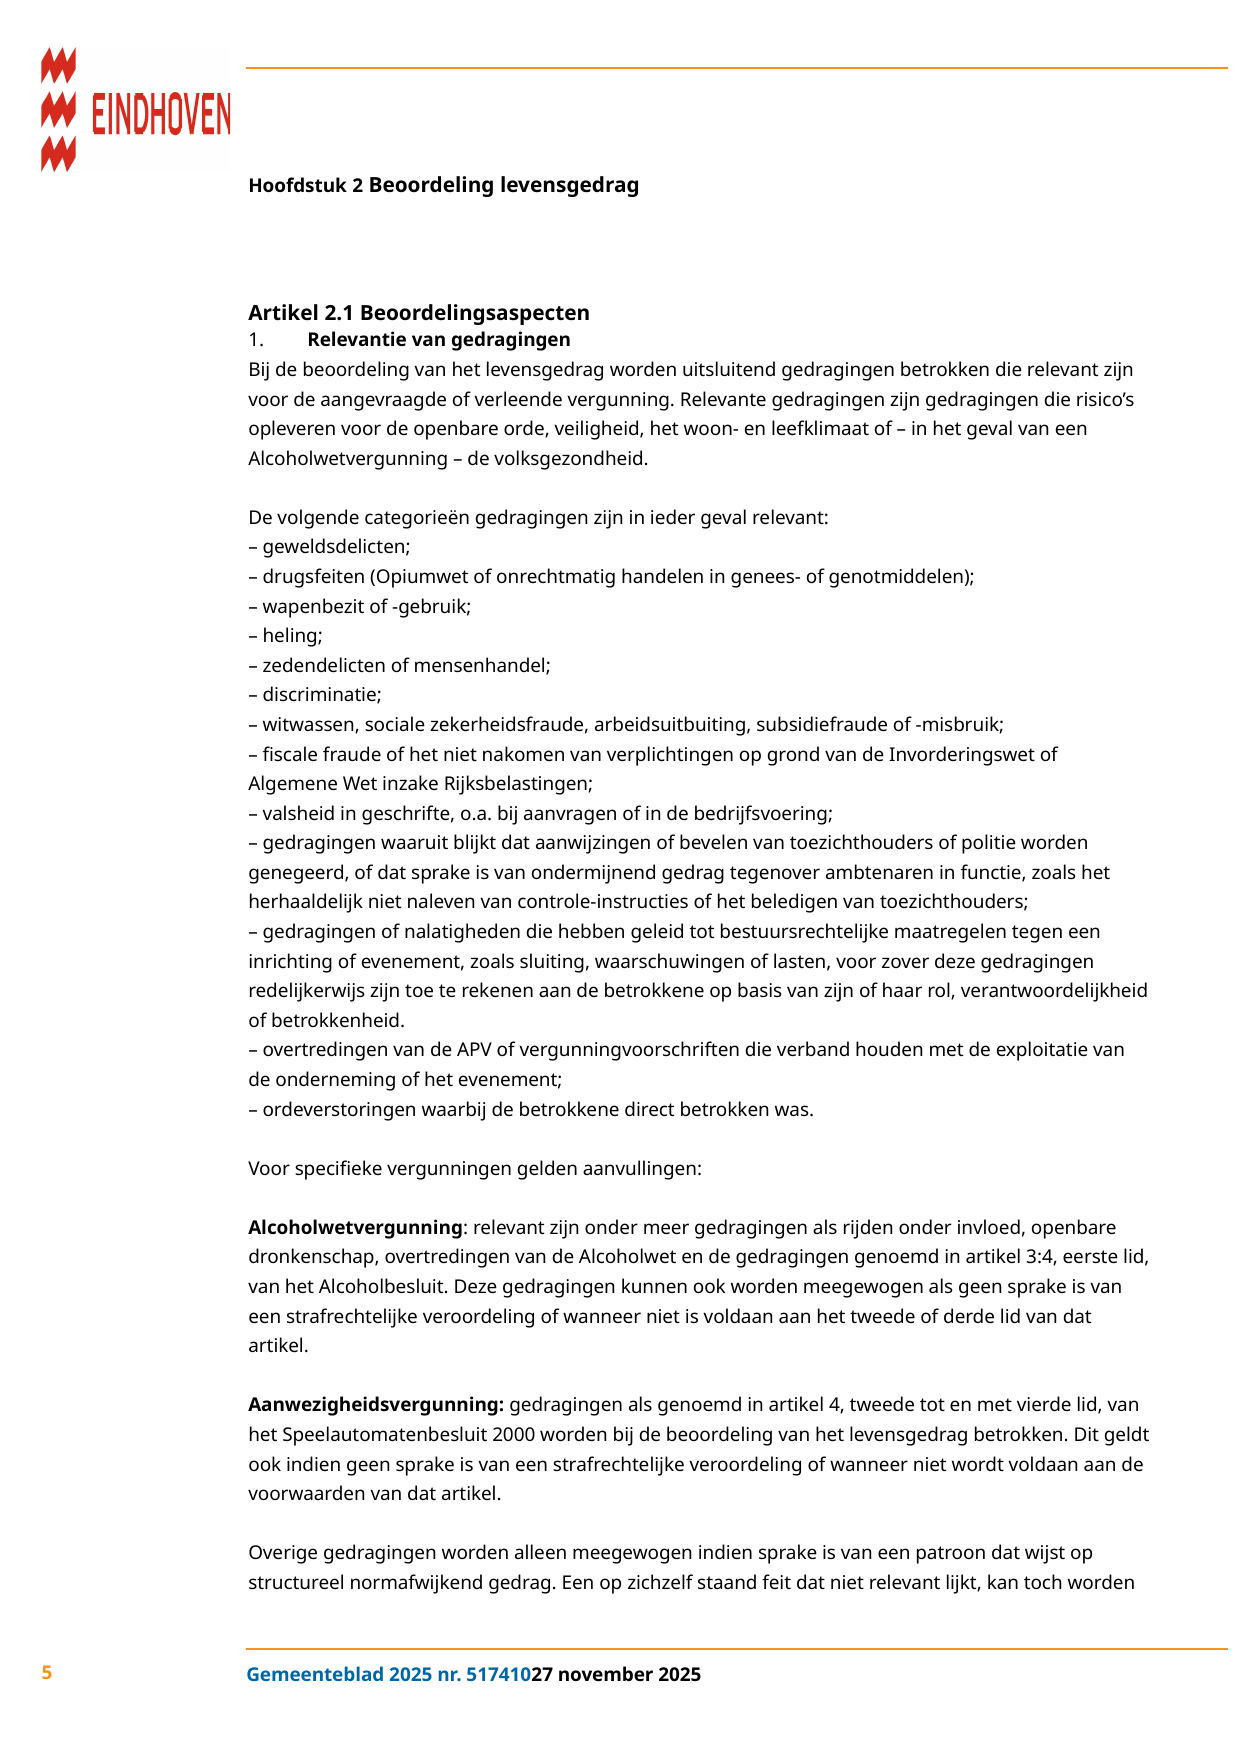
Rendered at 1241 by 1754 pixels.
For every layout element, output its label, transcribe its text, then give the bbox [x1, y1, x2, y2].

text – valsheid in geschrifte, o.a. bij aanvragen of in de bedrijfsvoering; [248, 800, 1152, 826]
text De volgende categorieën gedragingen zijn in ieder geval relevant: [248, 504, 1152, 530]
text Voor specifieke vergunningen gelden aanvullingen: [248, 1155, 1152, 1181]
text – drugsfeiten (Opiumwet of onrechtmatig handelen in genees- of genotmiddelen); [248, 563, 1152, 589]
text Artikel 2.1 Beoordelingsaspecten [248, 298, 1152, 327]
text – ordeverstoringen waarbij de betrokkene direct betrokken was. [248, 1096, 1152, 1121]
text Hoofdstuk 2 Beoordeling levensgedrag [248, 170, 1152, 198]
text – geweldsdelicten; [248, 534, 1152, 559]
text – fiscale fraude of het niet nakomen van verplichtingen op grond van de Invorderingswet of Algemene Wet inzake Rijksbelastingen; [248, 741, 1152, 796]
text – gedragingen of nalatigheden die hebben geleid tot bestuursrechtelijke maatregelen tegen een inrichting of evenement, zoals sluiting, waarschuwingen of lasten, voor zover deze gedragingen redelijkerwijs zijn toe te rekenen aan de betrokkene op basis van zijn of haar rol, verantwoordelijkheid of betrokkenheid. [248, 918, 1152, 1033]
text – overtredingen van de APV of vergunningvoorschriften die verband houden met de exploitatie van de onderneming of het evenement; [248, 1037, 1152, 1092]
text – discriminatie; [248, 682, 1152, 707]
text Aanwezigheidsvergunning: gedragingen als genoemd in artikel 4, tweede tot en met vierde lid, van het Speelautomatenbesluit 2000 worden bij de beoordeling van het levensgedrag betrokken. Dit geldt ook indien geen sprake is van een strafrechtelijke veroordeling of wanneer niet wordt voldaan aan de voorwaarden van dat artikel. [248, 1392, 1152, 1506]
text – wapenbezit of -gebruik; [248, 593, 1152, 618]
list Relevantie van gedragingen [248, 327, 1152, 352]
text – witwassen, sociale zekerheidsfraude, arbeidsuitbuiting, subsidiefraude of -misbruik; [248, 711, 1152, 737]
text – zedendelicten of mensenhandel; [248, 652, 1152, 678]
picture [41, 47, 231, 172]
text – gedragingen waaruit blijkt dat aanwijzingen of bevelen van toezichthouders of politie worden genegeerd, of dat sprake is van ondermijnend gedrag tegenover ambtenaren in functie, zoals het herhaaldelijk niet naleven van controle-instructies of het beledigen van toezichthouders; [248, 829, 1152, 914]
text Overige gedragingen worden alleen meegewogen indien sprake is van een patroon dat wijst op structureel normafwijkend gedrag. Een op zichzelf staand feit dat niet relevant lijkt, kan toch worden [248, 1539, 1152, 1595]
text Bij de beoordeling van het levensgedrag worden uitsluitend gedragingen betrokken die relevant zijn voor de aangevraagde of verleende vergunning. Relevante gedragingen zijn gedragingen die risico’s opleveren voor de openbare orde, veiligheid, het woon- en leefklimaat of – in het geval van een Alcoholwetvergunning – de volksgezondheid. [248, 356, 1152, 471]
text Alcoholwetvergunning: relevant zijn onder meer gedragingen als rijden onder invloed, openbare dronkenschap, overtredingen van de Alcoholwet en de gedragingen genoemd in artikel 3:4, eerste lid, van het Alcoholbesluit. Deze gedragingen kunnen ook worden meegewogen als geen sprake is van een strafrechtelijke veroordeling of wanneer niet is voldaan aan het tweede of derde lid van dat artikel. [248, 1214, 1152, 1358]
text – heling; [248, 622, 1152, 648]
